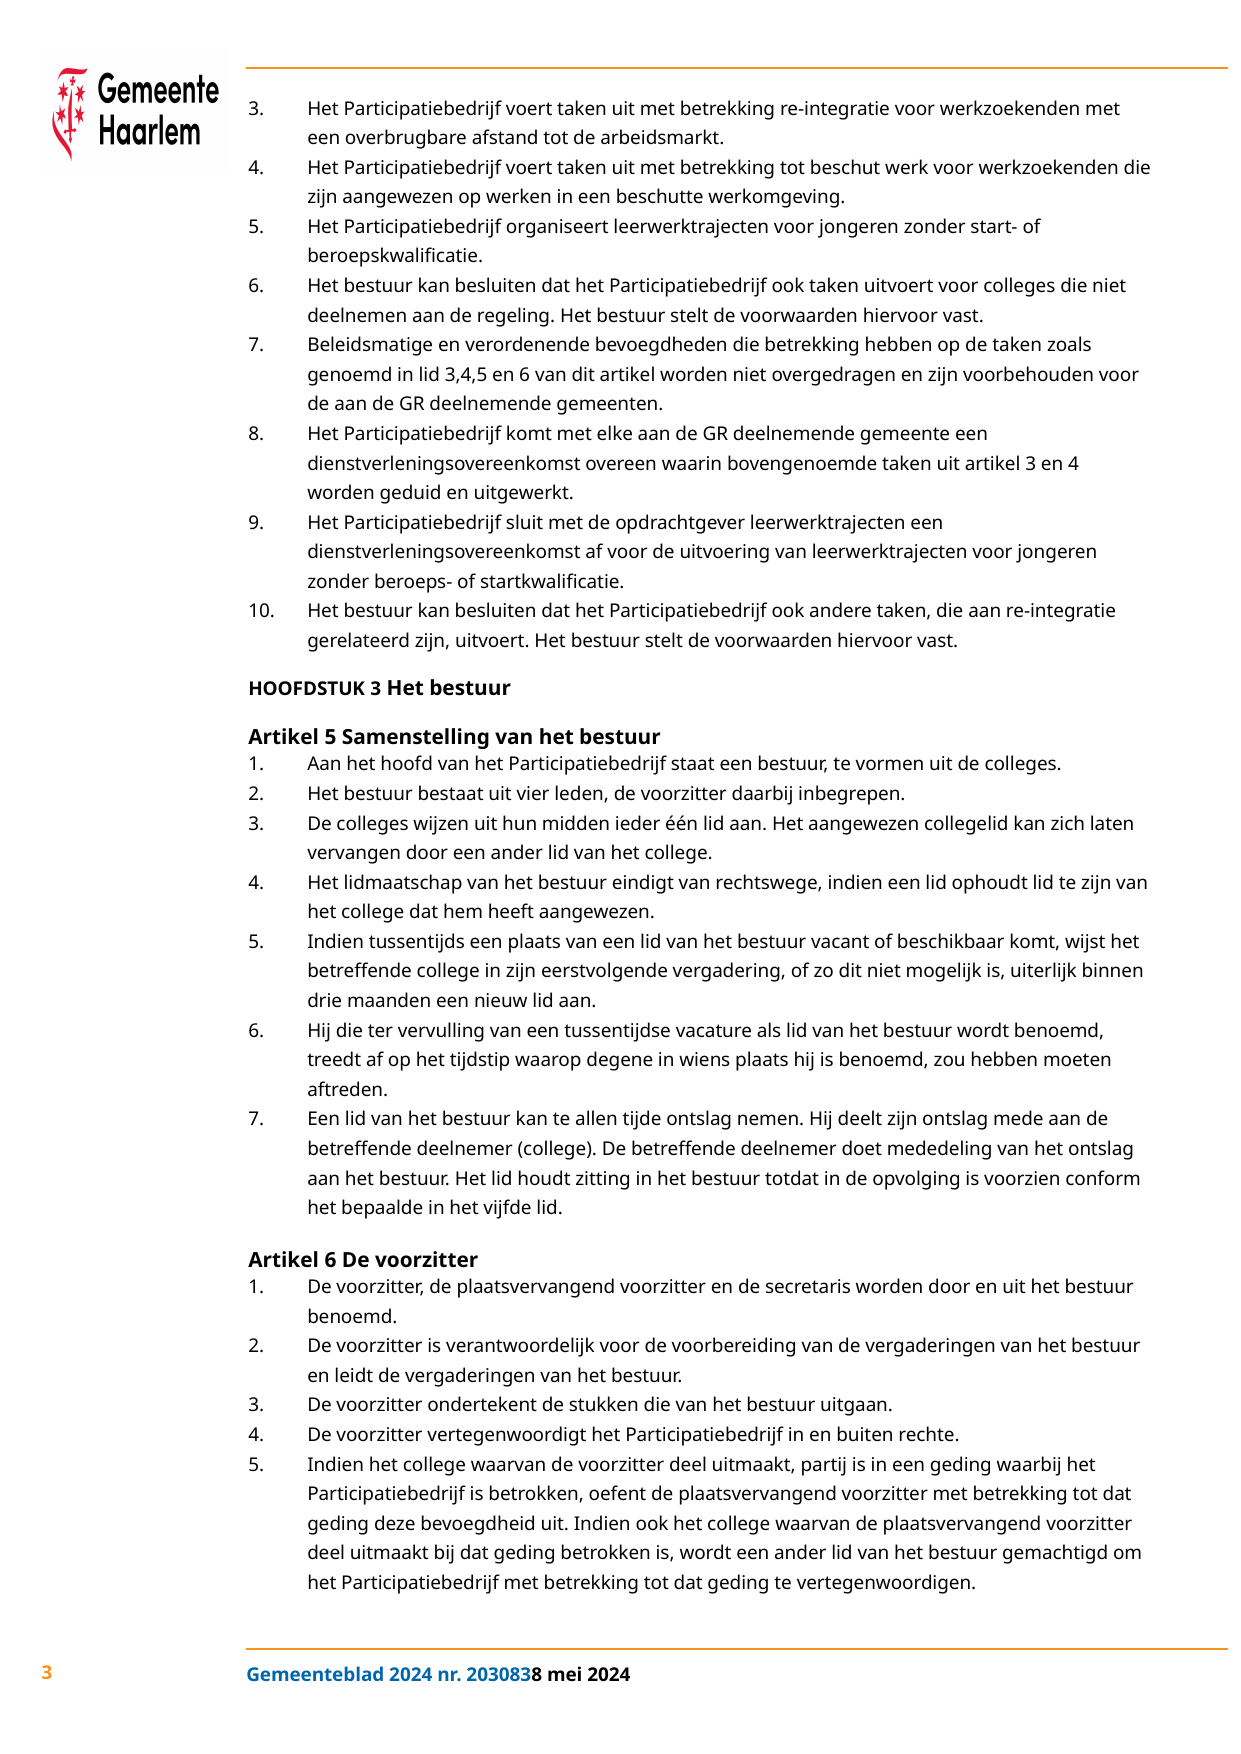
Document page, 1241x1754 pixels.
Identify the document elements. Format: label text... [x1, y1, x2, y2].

list Aan het hoofd van het Participatiebedrijf staat een bestuur, te vormen uit de colleges. [248, 751, 1152, 776]
list Het Participatiebedrijf voert taken uit met betrekking tot beschut werk voor werkzoekenden die zijn aangewezen op werken in een beschutte werkomgeving. [248, 154, 1152, 209]
list De voorzitter vertegenwoordigt het Participatiebedrijf in en buiten rechte. [248, 1421, 1152, 1447]
list De voorzitter is verantwoordelijk voor de voorbereiding van de vergaderingen van het bestuur en leidt de vergaderingen van het bestuur. [248, 1332, 1152, 1388]
list Beleidsmatige en verordenende bevoegdheden die betrekking hebben op de taken zoals genoemd in lid 3,4,5 en 6 van dit artikel worden niet overgedragen en zijn voorbehouden voor de aan de GR deelnemende gemeenten. [248, 331, 1152, 416]
list Hij die ter vervulling van een tussentijdse vacature als lid van het bestuur wordt benoemd, treedt af op het tijdstip waarop degene in wiens plaats hij is benoemd, zou hebben moeten aftreden. [248, 1017, 1152, 1102]
picture [41, 47, 231, 172]
text Artikel 6 De voorzitter [248, 1245, 1152, 1273]
text Artikel 5 Samenstelling van het bestuur [248, 722, 1152, 751]
list De colleges wijzen uit hun midden ieder één lid aan. Het aangewezen collegelid kan zich laten vervangen door een ander lid van het college. [248, 810, 1152, 865]
list Het Participatiebedrijf sluit met de opdrachtgever leerwerktrajecten een dienstverleningsovereenkomst af voor de uitvoering van leerwerktrajecten voor jongeren zonder beroeps- of startkwalificatie. [248, 509, 1152, 594]
list Een lid van het bestuur kan te allen tijde ontslag nemen. Hij deelt zijn ontslag mede aan de betreffende deelnemer (college). De betreffende deelnemer doet mededeling van het ontslag aan het bestuur. Het lid houdt zitting in het bestuur totdat in de opvolging is voorzien conform het bepaalde in het vijfde lid. [248, 1106, 1152, 1220]
list De voorzitter, de plaatsvervangend voorzitter en de secretaris worden door en uit het bestuur benoemd. [248, 1273, 1152, 1328]
list Het Participatiebedrijf komt met elke aan de GR deelnemende gemeente een dienstverleningsovereenkomst overeen waarin bovengenoemde taken uit artikel 3 en 4 worden geduid en uitgewerkt. [248, 420, 1152, 505]
list De voorzitter ondertekent de stukken die van het bestuur uitgaan. [248, 1392, 1152, 1417]
list Het Participatiebedrijf organiseert leerwerktrajecten voor jongeren zonder start- of beroepskwalificatie. [248, 213, 1152, 268]
list Het Participatiebedrijf voert taken uit met betrekking re-integratie voor werkzoekenden met een overbrugbare afstand tot de arbeidsmarkt. [248, 95, 1152, 150]
list Het bestuur kan besluiten dat het Participatiebedrijf ook taken uitvoert voor colleges die niet deelnemen aan de regeling. Het bestuur stelt de voorwaarden hiervoor vast. [248, 272, 1152, 328]
list Het bestuur kan besluiten dat het Participatiebedrijf ook andere taken, die aan re-integratie gerelateerd zijn, uitvoert. Het bestuur stelt de voorwaarden hiervoor vast. [248, 598, 1152, 653]
list Het lidmaatschap van het bestuur eindigt van rechtswege, indien een lid ophoudt lid te zijn van het college dat hem heeft aangewezen. [248, 869, 1152, 924]
text HOOFDSTUK 3 Het bestuur [248, 673, 1152, 701]
list Indien het college waarvan de voorzitter deel uitmaakt, partij is in een geding waarbij het Participatiebedrijf is betrokken, oefent de plaatsvervangend voorzitter met betrekking tot dat geding deze bevoegdheid uit. Indien ook het college waarvan de plaatsvervangend voorzitter deel uitmaakt bij dat geding betrokken is, wordt een ander lid van het bestuur gemachtigd om het Participatiebedrijf met betrekking tot dat geding te vertegenwoordigen. [248, 1451, 1152, 1595]
list Het bestuur bestaat uit vier leden, de voorzitter daarbij inbegrepen. [248, 780, 1152, 806]
list Indien tussentijds een plaats van een lid van het bestuur vacant of beschikbaar komt, wijst het betreffende college in zijn eerstvolgende vergadering, of zo dit niet mogelijk is, uiterlijk binnen drie maanden een nieuw lid aan. [248, 928, 1152, 1013]
